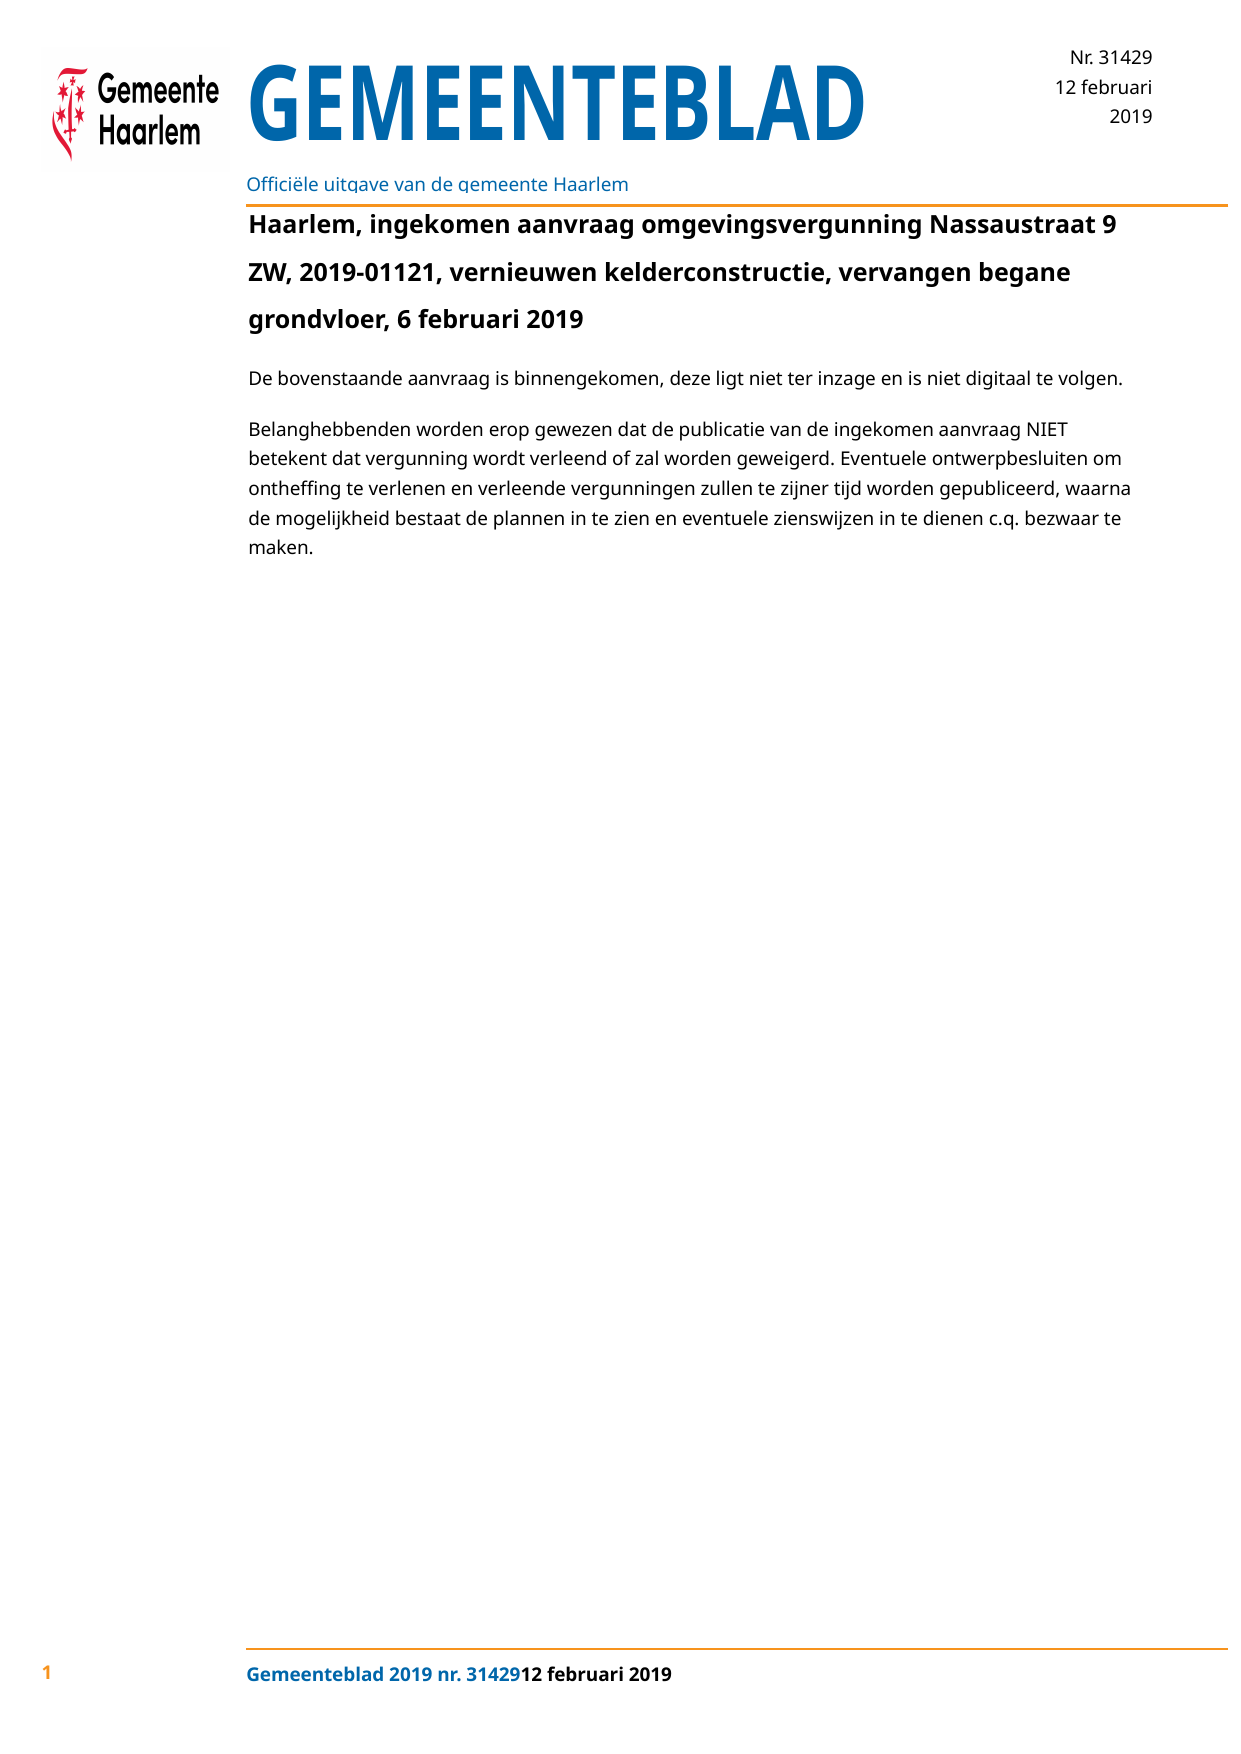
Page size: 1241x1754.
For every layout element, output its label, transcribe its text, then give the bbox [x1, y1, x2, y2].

picture [41, 47, 231, 172]
text De bovenstaande aanvraag is binnengekomen, deze ligt niet ter inzage en is niet digitaal te volgen. [248, 366, 1152, 391]
text Belanghebbenden worden erop gewezen dat de publicatie van de ingekomen aanvraag NIET betekent dat vergunning wordt verleend of zal worden geweigerd. Eventuele ontwerpbesluiten om ontheffing te verlenen en verleende vergunningen zullen te zijner tijd worden gepubliceerd, waarna de mogelijkheid bestaat de plannen in te zien en eventuele zienswijzen in te dienen c.q. bezwaar te maken. [248, 416, 1152, 560]
text Haarlem, ingekomen aanvraag omgevingsvergunning Nassaustraat 9 ZW, 2019-01121, vernieuwen kelderconstructie, vervangen begane grondvloer, 6 februari 2019 [248, 207, 1152, 336]
